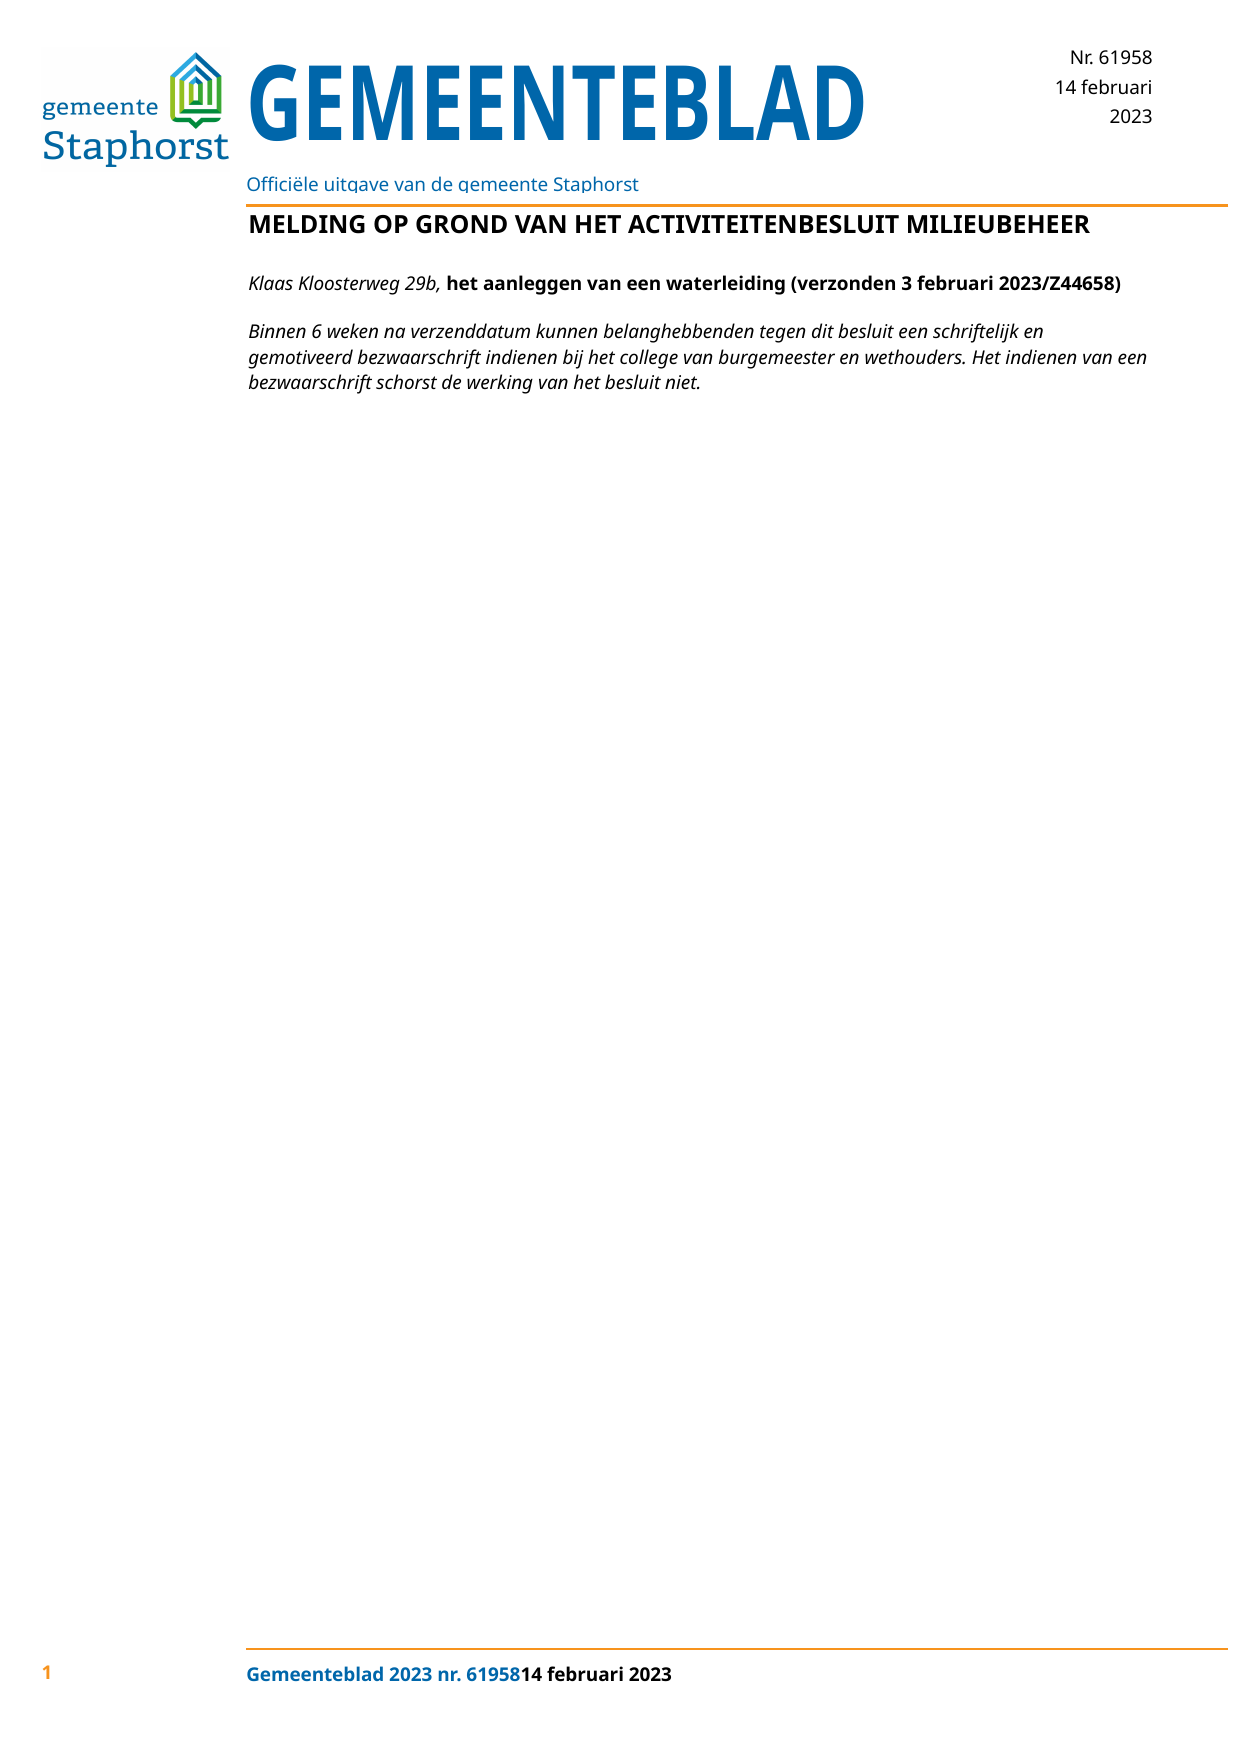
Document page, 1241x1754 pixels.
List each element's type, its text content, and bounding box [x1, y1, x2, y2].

text Klaas Kloosterweg 29b, het aanleggen van een waterleiding (verzonden 3 februari 2023/Z44658) [248, 270, 1152, 296]
text Binnen 6 weken na verzenddatum kunnen belanghebbenden tegen dit besluit een schriftelijk en gemotiveerd bezwaarschrift indienen bij het college van burgemeester en wethouders. Het indienen van een bezwaarschrift schorst de werking van het besluit niet. [248, 318, 1152, 395]
picture [41, 47, 231, 172]
text MELDING OP GROND VAN HET ACTIVITEITENBESLUIT MILIEUBEHEER [248, 207, 1152, 241]
